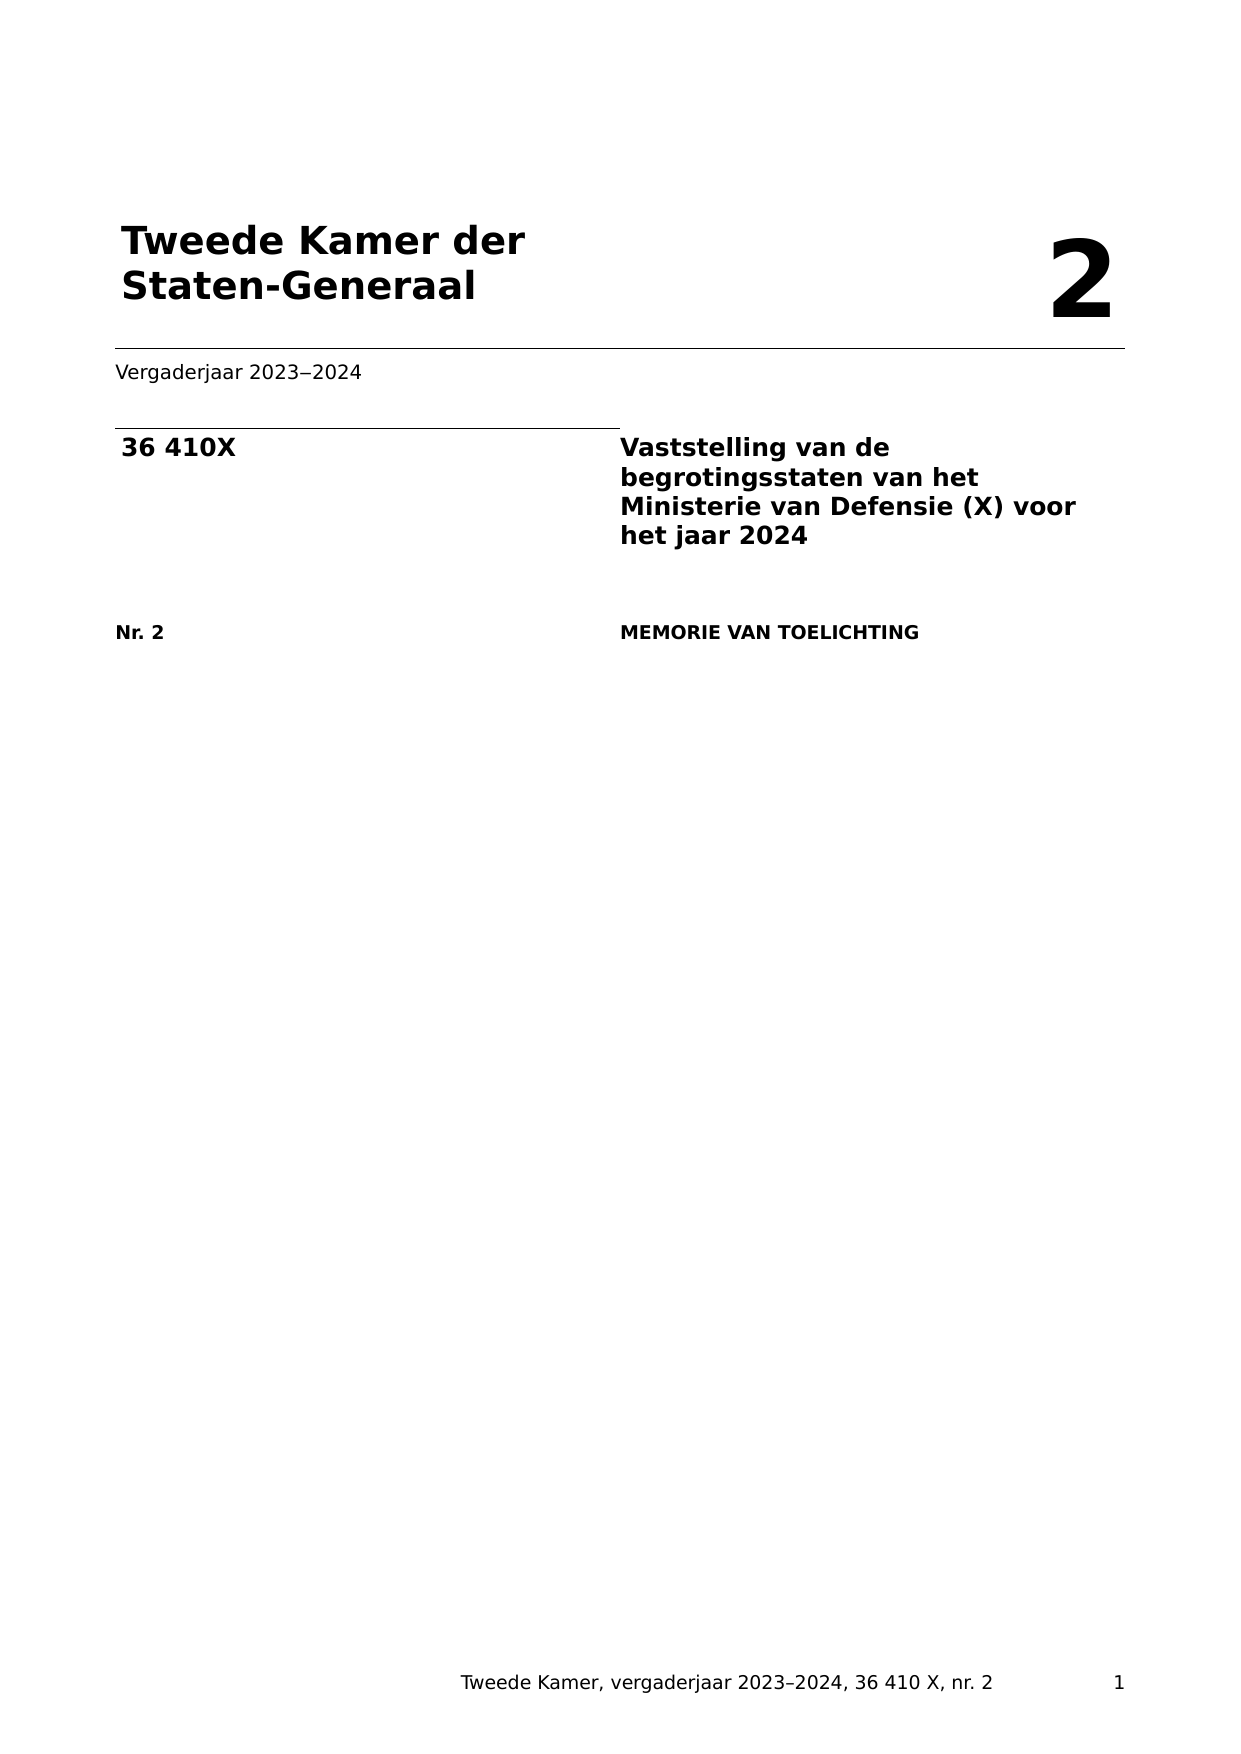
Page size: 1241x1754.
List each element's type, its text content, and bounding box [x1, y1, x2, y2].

table_header 36 410X [115, 429, 620, 556]
table_header Tweede Kamer der Staten-Generaal [115, 213, 620, 348]
table_cell Vergaderjaar 2023‒2024 [115, 349, 1125, 384]
table_header 2 [620, 213, 1125, 348]
table_header Memorie van toelichting [620, 622, 1125, 666]
table_header Nr. 2 [115, 622, 620, 666]
table_header Vaststelling van de begrotingsstaten van het Ministerie van Defensie (X) voor het jaar 2024 [620, 428, 1125, 556]
